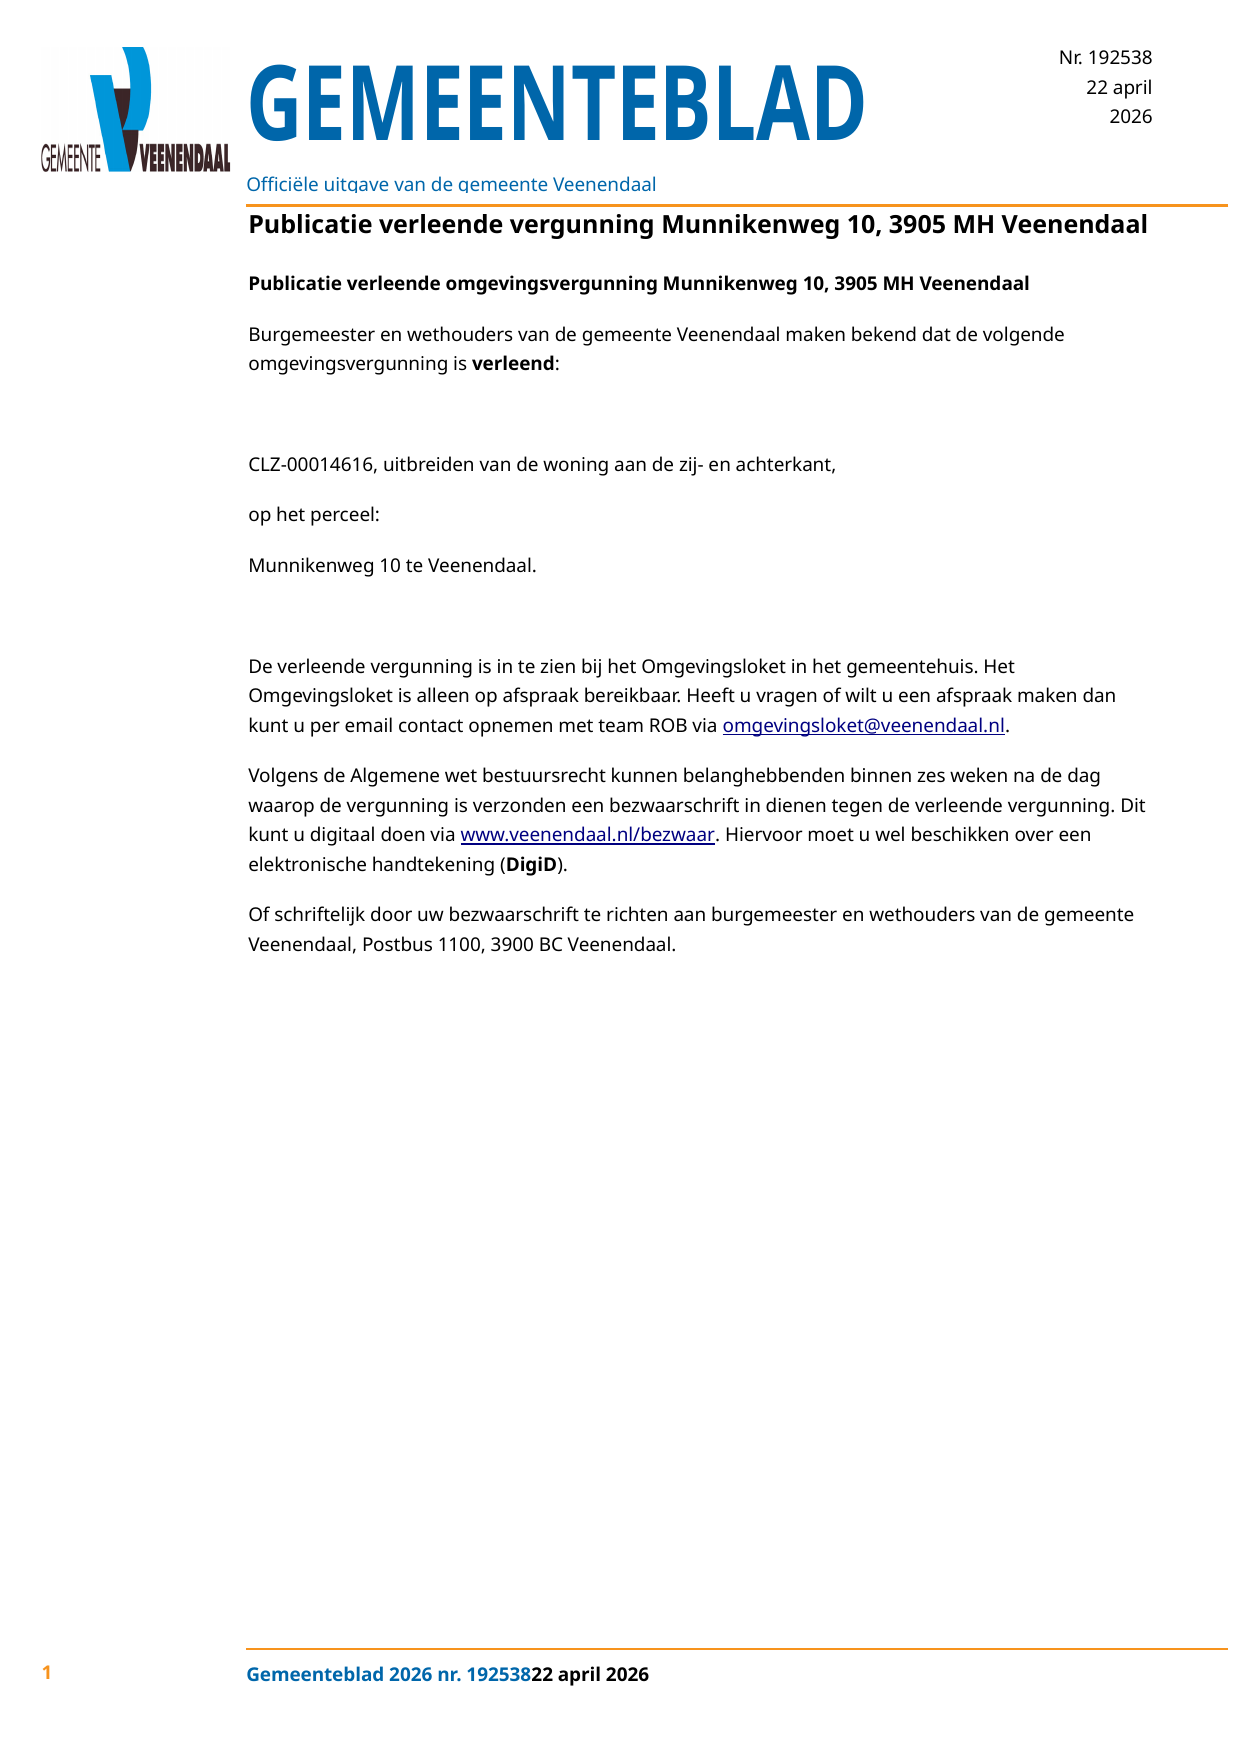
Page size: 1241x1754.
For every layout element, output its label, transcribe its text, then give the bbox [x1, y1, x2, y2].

text Burgemeester en wethouders van de gemeente Veenendaal maken bekend dat de volgende omgevingsvergunning is verleend: [248, 321, 1152, 376]
text Publicatie verleende omgevingsvergunning Munnikenweg 10, 3905 MH Veenendaal [248, 270, 1152, 296]
text Publicatie verleende vergunning Munnikenweg 10, 3905 MH Veenendaal [248, 207, 1152, 241]
picture [123, 47, 231, 172]
text Volgens de Algemene wet bestuursrecht kunnen belanghebbenden binnen zes weken na de dag waarop de vergunning is verzonden een bezwaarschrift in dienen tegen de verleende vergunning. Dit kunt u digitaal doen via www.veenendaal.nl/bezwaar. Hiervoor moet u wel beschikken over een elektronische handtekening (DigiD). [248, 762, 1152, 877]
text Munnikenweg 10 te Veenendaal. [248, 552, 1152, 578]
text op het perceel: [248, 502, 1152, 527]
text CLZ-00014616, uitbreiden van de woning aan de zij- en achterkant, [248, 451, 1152, 477]
text De verleende vergunning is in te zien bij het Omgevingsloket in het gemeentehuis. Het Omgevingsloket is alleen op afspraak bereikbaar. Heeft u vragen of wilt u een afspraak maken dan kunt u per email contact opnemen met team ROB via omgevingsloket@veenendaal.nl. [248, 653, 1152, 738]
picture [41, 47, 130, 172]
text Of schriftelijk door uw bezwaarschrift te richten aan burgemeester en wethouders van de gemeente Veenendaal, Postbus 1100, 3900 BC Veenendaal. [248, 902, 1152, 957]
